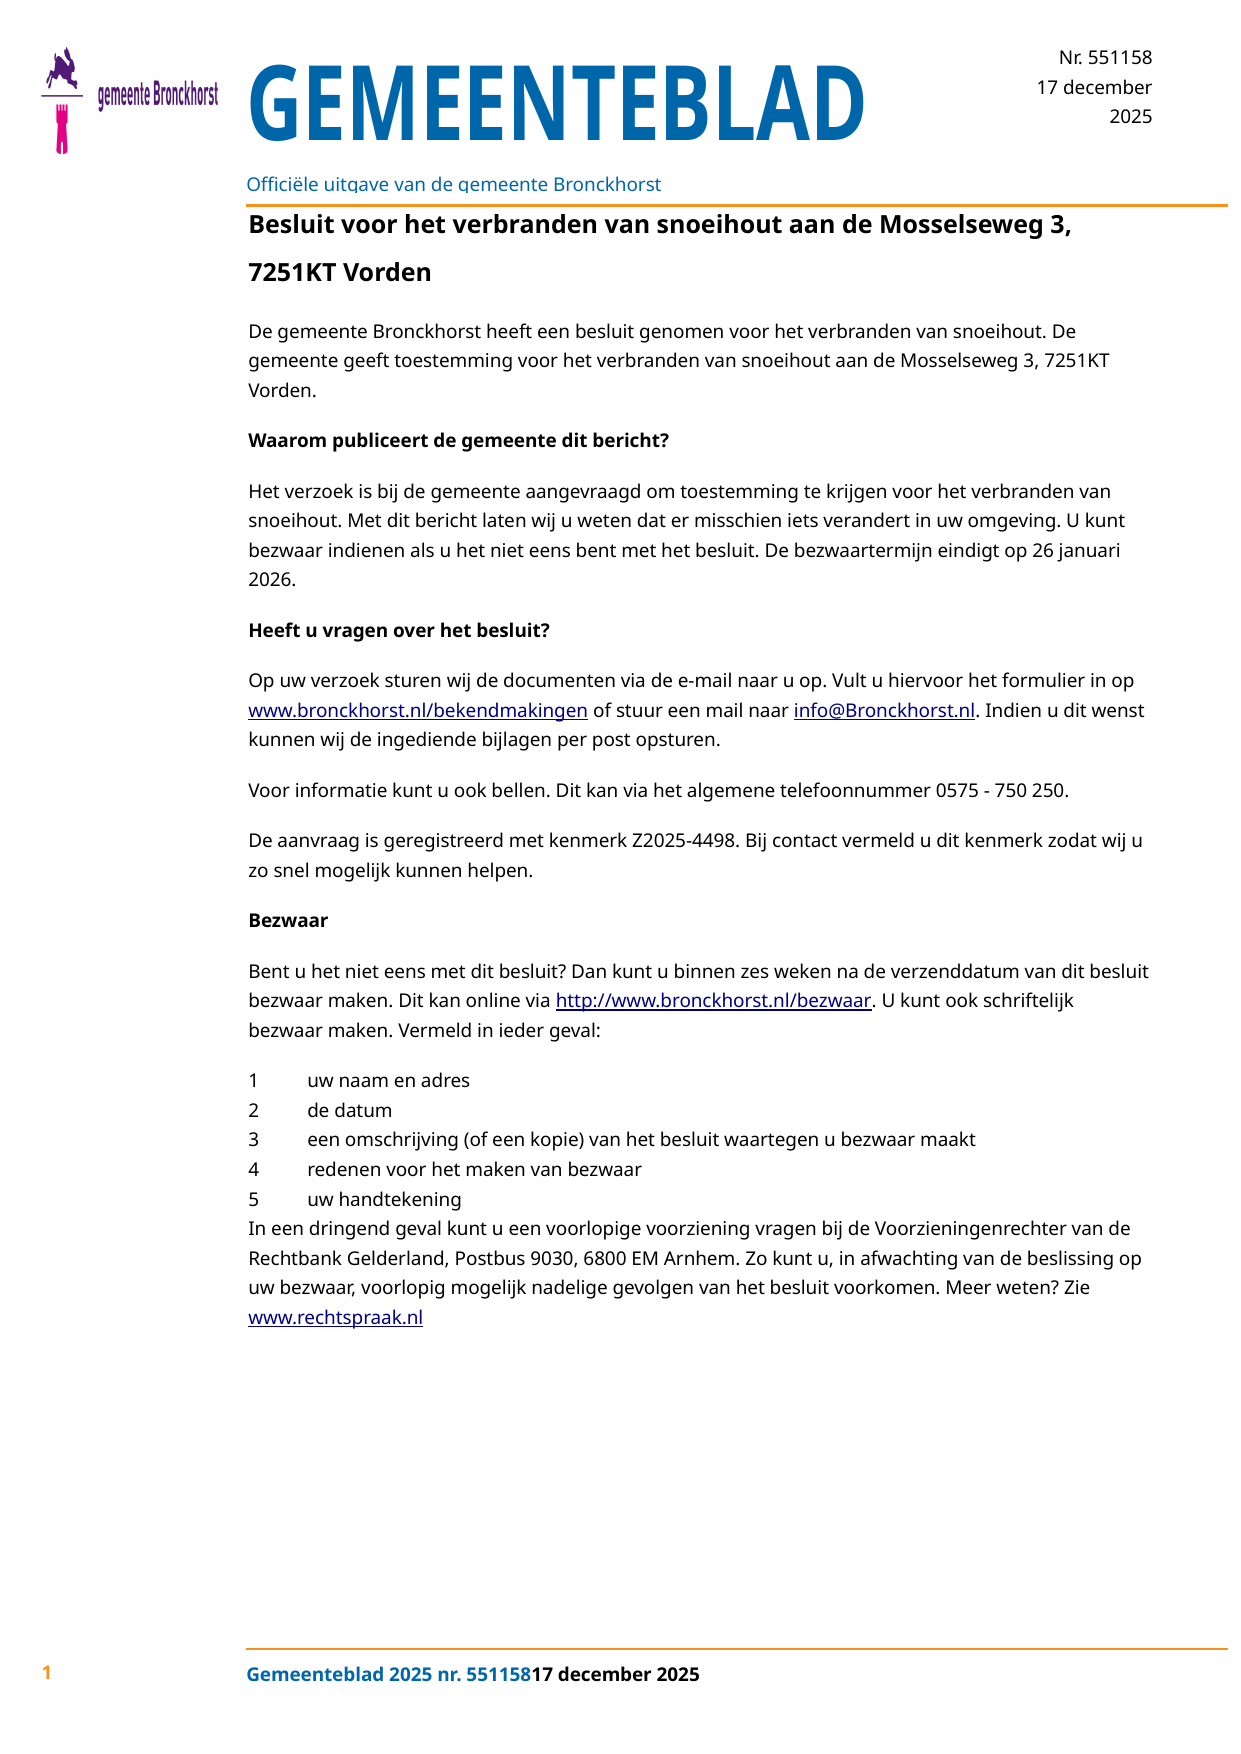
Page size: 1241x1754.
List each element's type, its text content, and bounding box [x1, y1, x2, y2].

text De aanvraag is geregistreerd met kenmerk Z2025-4498. Bij contact vermeld u dit kenmerk zodat wij u zo snel mogelijk kunnen helpen. [248, 827, 1152, 883]
picture [41, 47, 231, 172]
text Op uw verzoek sturen wij de documenten via de e-mail naar u op. Vult u hiervoor het formulier in op www.bronckhorst.nl/bekendmakingen of stuur een mail naar info@Bronckhorst.nl. Indien u dit wenst kunnen wij de ingediende bijlagen per post opsturen. [248, 667, 1152, 752]
text Waarom publiceert de gemeente dit bericht? [248, 427, 1152, 453]
text Het verzoek is bij de gemeente aangevraagd om toestemming te krijgen voor het verbranden van snoeihout. Met dit bericht laten wij u weten dat er misschien iets verandert in uw omgeving. U kunt bezwaar indienen als u het niet eens bent met het besluit. De bezwaartermijn eindigt op 26 januari 2026. [248, 478, 1152, 592]
list uw handtekening [248, 1186, 1152, 1212]
list een omschrijving (of een kopie) van het besluit waartegen u bezwaar maakt [248, 1127, 1152, 1152]
list redenen voor het maken van bezwaar [248, 1156, 1152, 1182]
text De gemeente Bronckhorst heeft een besluit genomen voor het verbranden van snoeihout. De gemeente geeft toestemming voor het verbranden van snoeihout aan de Mosselseweg 3, 7251KT Vorden. [248, 318, 1152, 403]
list de datum [248, 1097, 1152, 1123]
text Bezwaar [248, 907, 1152, 933]
text In een dringend geval kunt u een voorlopige voorziening vragen bij de Voorzieningenrechter van de Rechtbank Gelderland, Postbus 9030, 6800 EM Arnhem. Zo kunt u, in afwachting van de beslissing op uw bezwaar, voorlopig mogelijk nadelige gevolgen van het besluit voorkomen. Meer weten? Zie www.rechtspraak.nl [248, 1215, 1152, 1330]
text Bent u het niet eens met dit besluit? Dan kunt u binnen zes weken na de verzenddatum van dit besluit bezwaar maken. Dit kan online via http://www.bronckhorst.nl/bezwaar. U kunt ook schriftelijk bezwaar maken. Vermeld in ieder geval: [248, 958, 1152, 1043]
text Voor informatie kunt u ook bellen. Dit kan via het algemene telefoonnummer 0575 - 750 250. [248, 777, 1152, 803]
list uw naam en adres [248, 1067, 1152, 1093]
text Besluit voor het verbranden van snoeihout aan de Mosselseweg 3, 7251KT Vorden [248, 207, 1152, 288]
text Heeft u vragen over het besluit? [248, 617, 1152, 643]
